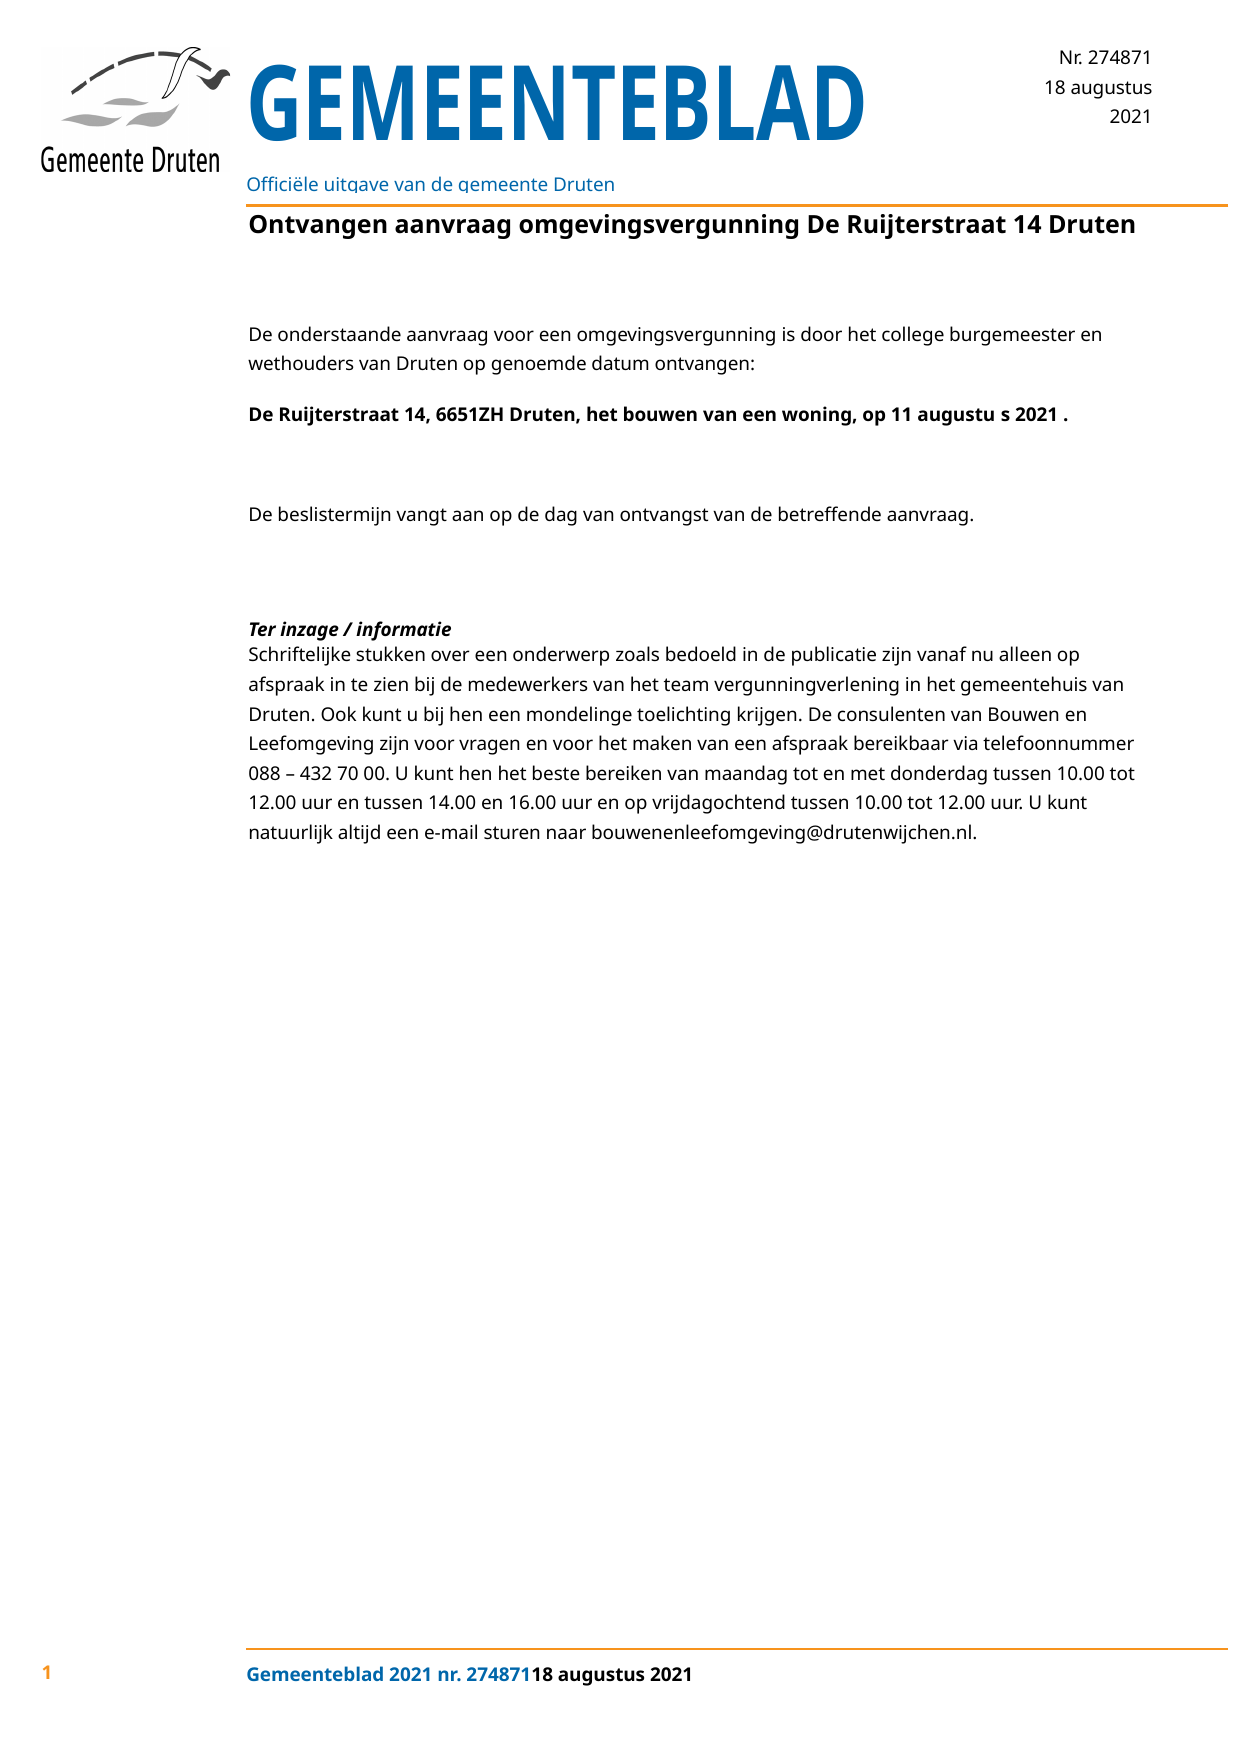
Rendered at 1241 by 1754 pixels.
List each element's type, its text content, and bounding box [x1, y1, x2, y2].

text Ontvangen aanvraag omgevingsvergunning De Ruijterstraat 14 Druten [248, 207, 1152, 241]
text Ter inzage / informatie [248, 616, 1152, 642]
text Schriftelijke stukken over een onderwerp zoals bedoeld in de publicatie zijn vanaf nu alleen op afspraak in te zien bij de medewerkers van het team vergunningverlening in het gemeentehuis van Druten. Ook kunt u bij hen een mondelinge toelichting krijgen. De consulenten van Bouwen en Leefomgeving zijn voor vragen en voor het maken van een afspraak bereikbaar via telefoonnummer 088 – 432 70 00. U kunt hen het beste bereiken van maandag tot en met donderdag tussen 10.00 tot 12.00 uur en tussen 14.00 en 16.00 uur en op vrijdagochtend tussen 10.00 tot 12.00 uur. U kunt natuurlijk altijd een e-mail sturen naar bouwenenleefomgeving@drutenwijchen.nl. [248, 642, 1152, 845]
text De onderstaande aanvraag voor een omgevingsvergunning is door het college burgemeester en wethouders van Druten op genoemde datum ontvangen: [248, 321, 1152, 376]
picture [41, 47, 231, 172]
text De beslistermijn vangt aan op de dag van ontvangst van de betreffende aanvraag. [248, 502, 1152, 527]
text De Ruijterstraat 14, 6651ZH Druten, het bouwen van een woning, op 11 augustu s 2021 . [248, 401, 1152, 426]
